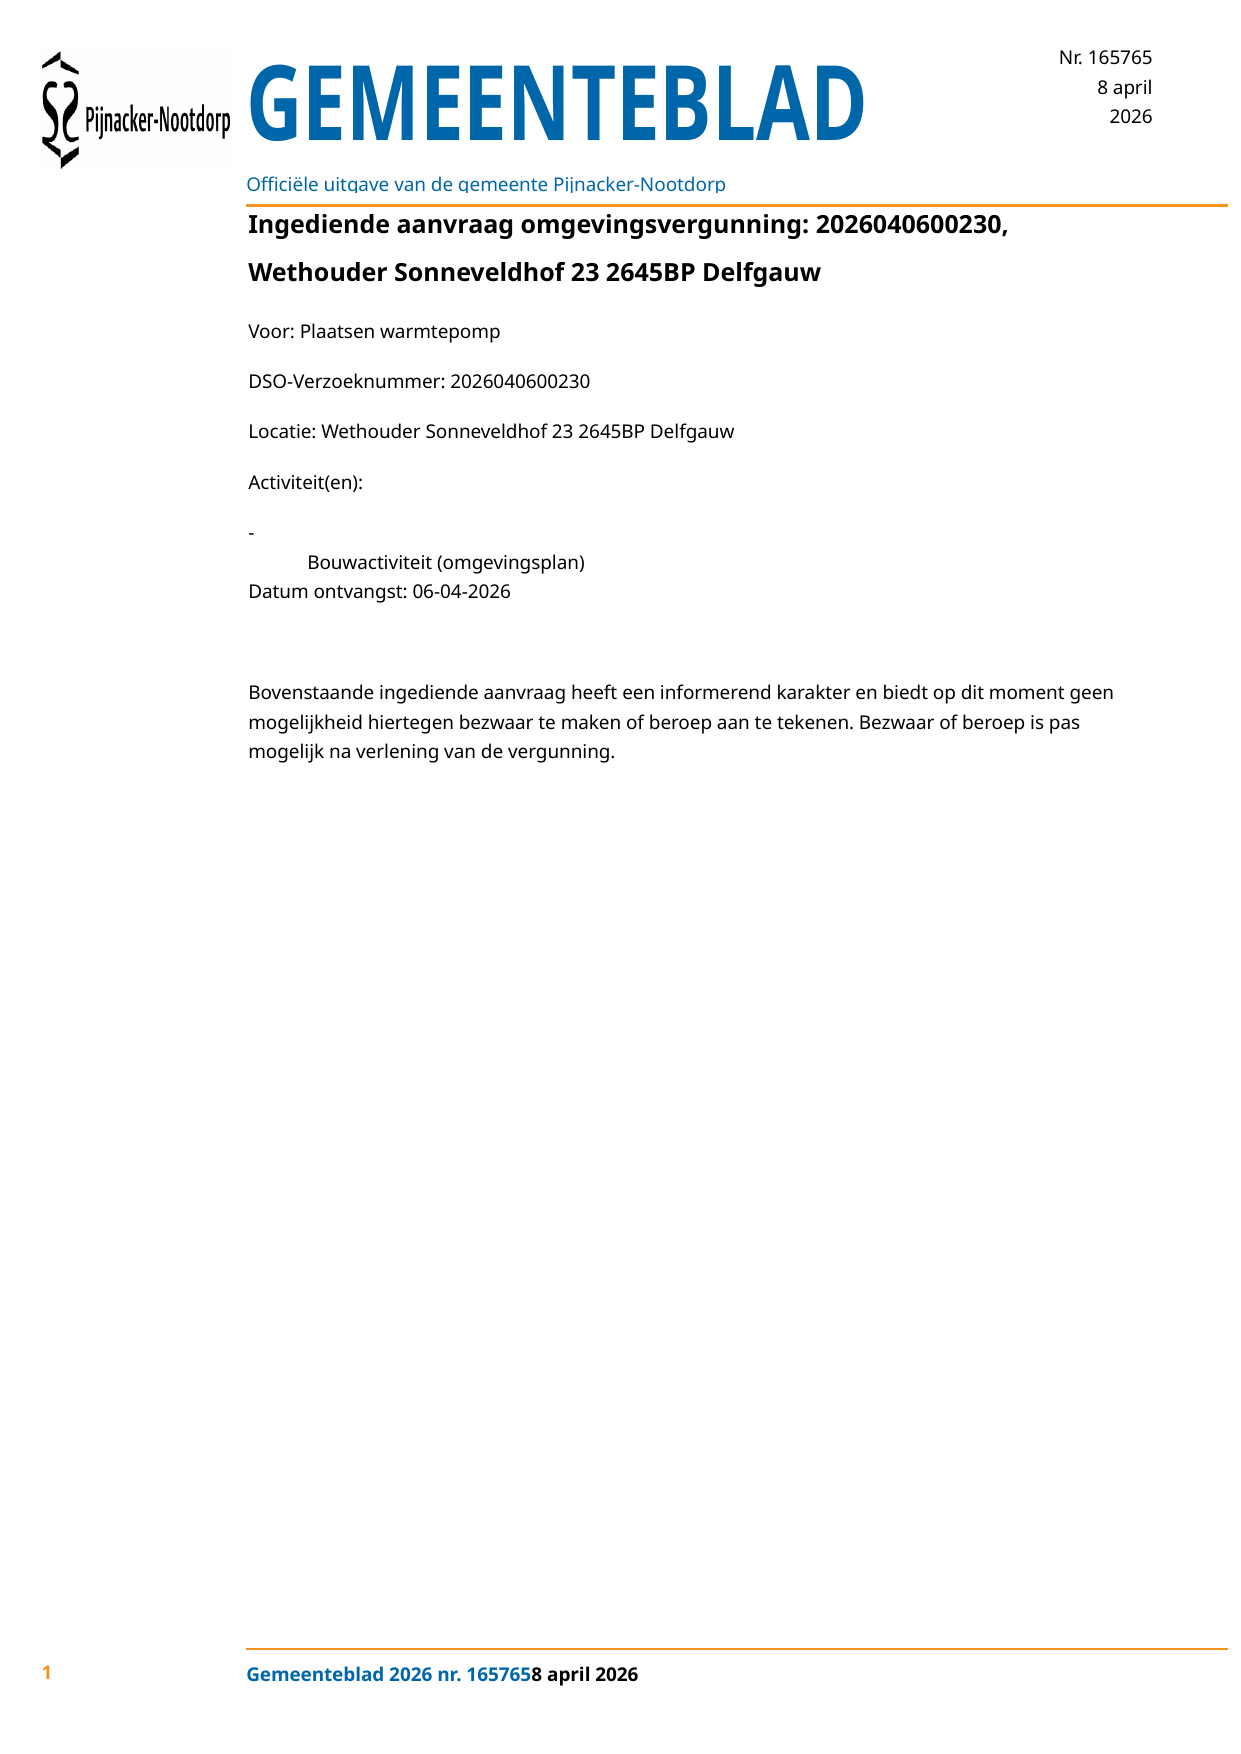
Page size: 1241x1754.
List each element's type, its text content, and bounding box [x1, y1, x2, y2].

text Locatie: Wethouder Sonneveldhof 23 2645BP Delfgauw [248, 419, 1152, 444]
text Activiteit(en): [248, 469, 1152, 495]
list Bouwactiviteit (omgevingsplan) [248, 549, 1152, 575]
text Ingediende aanvraag omgevingsvergunning: 2026040600230, Wethouder Sonneveldhof 23 2645BP Delfgauw [248, 207, 1152, 288]
picture [41, 47, 231, 172]
text DSO-Verzoeknummer: 2026040600230 [248, 368, 1152, 394]
text Bovenstaande ingediende aanvraag heeft een informerend karakter en biedt op dit moment geen mogelijkheid hiertegen bezwaar te maken of beroep aan te tekenen. Bezwaar of beroep is pas mogelijk na verlening van de vergunning. [248, 679, 1152, 764]
text Voor: Plaatsen warmtepomp [248, 318, 1152, 344]
text Datum ontvangst: 06-04-2026 [248, 579, 1152, 604]
